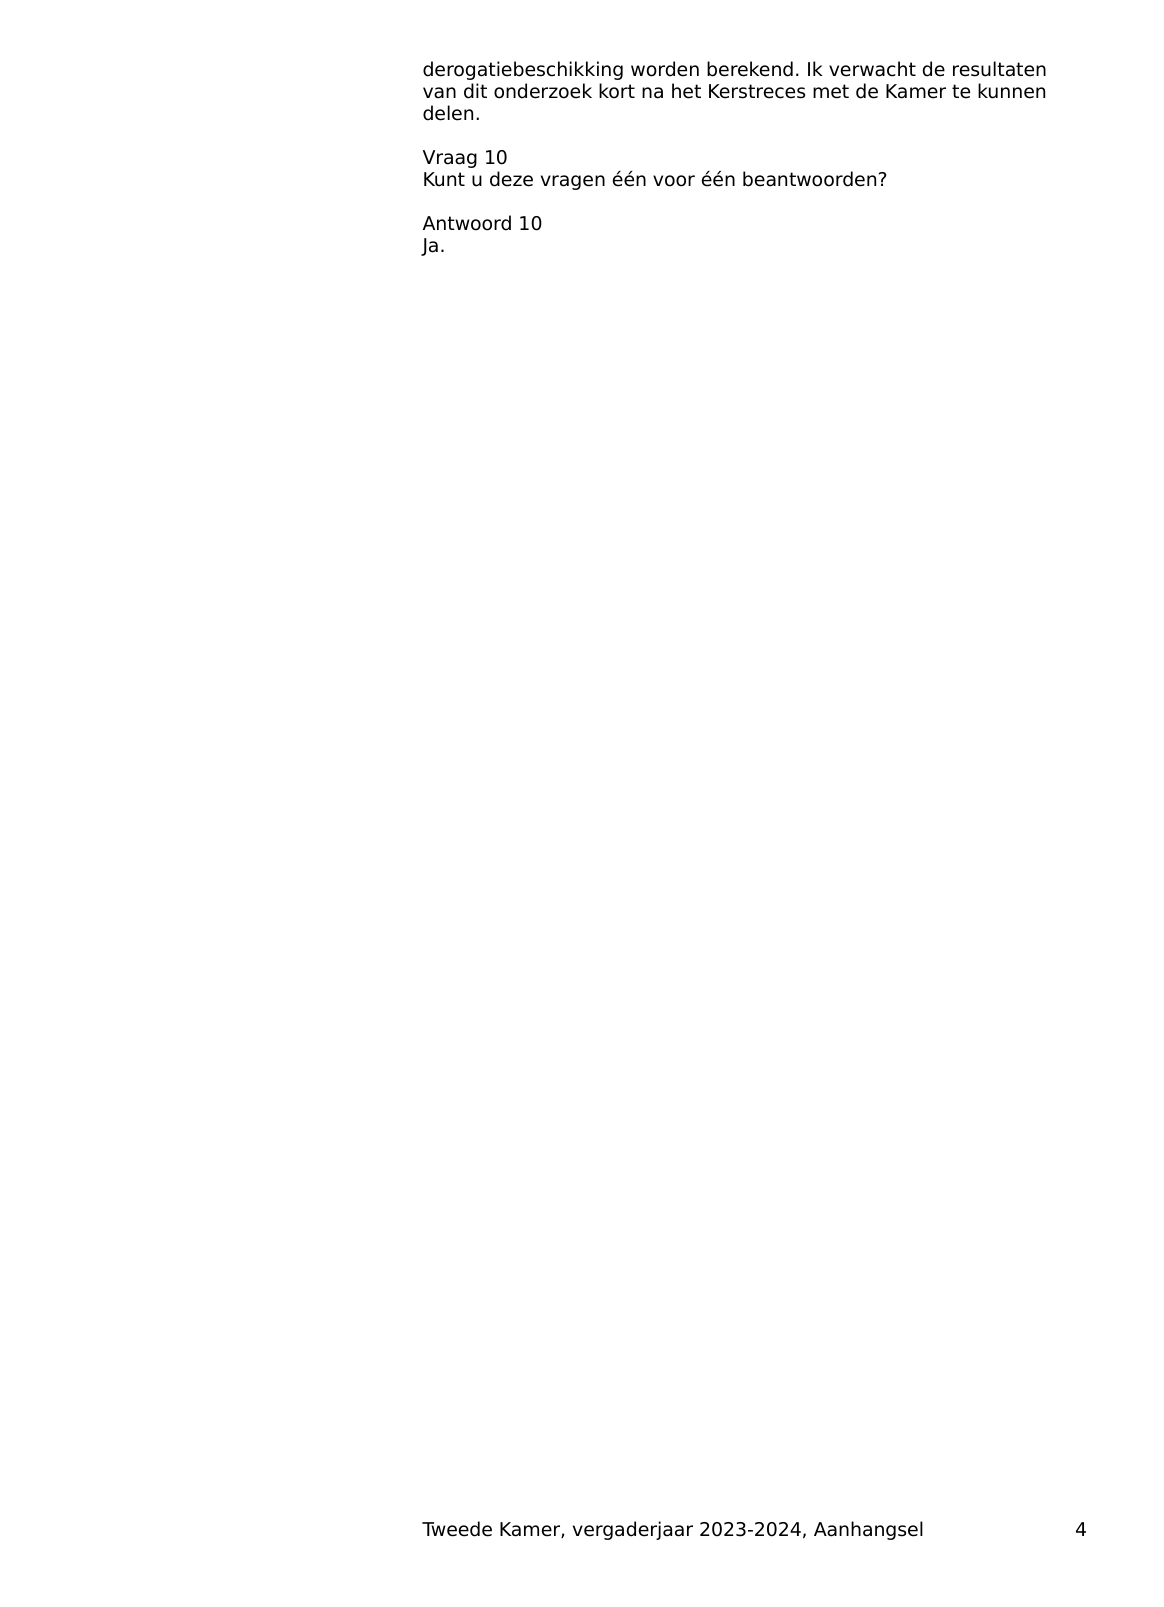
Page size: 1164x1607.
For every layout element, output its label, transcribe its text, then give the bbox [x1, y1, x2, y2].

text Ja. [422, 235, 1087, 257]
text derogatiebeschikking worden berekend. Ik verwacht de resultaten van dit onderzoek kort na het Kerstreces met de Kamer te kunnen delen. [422, 59, 1087, 125]
text Kunt u deze vragen één voor één beantwoorden? [422, 169, 1087, 191]
text Antwoord 10 [422, 213, 1087, 235]
text Vraag 10 [422, 147, 1087, 169]
